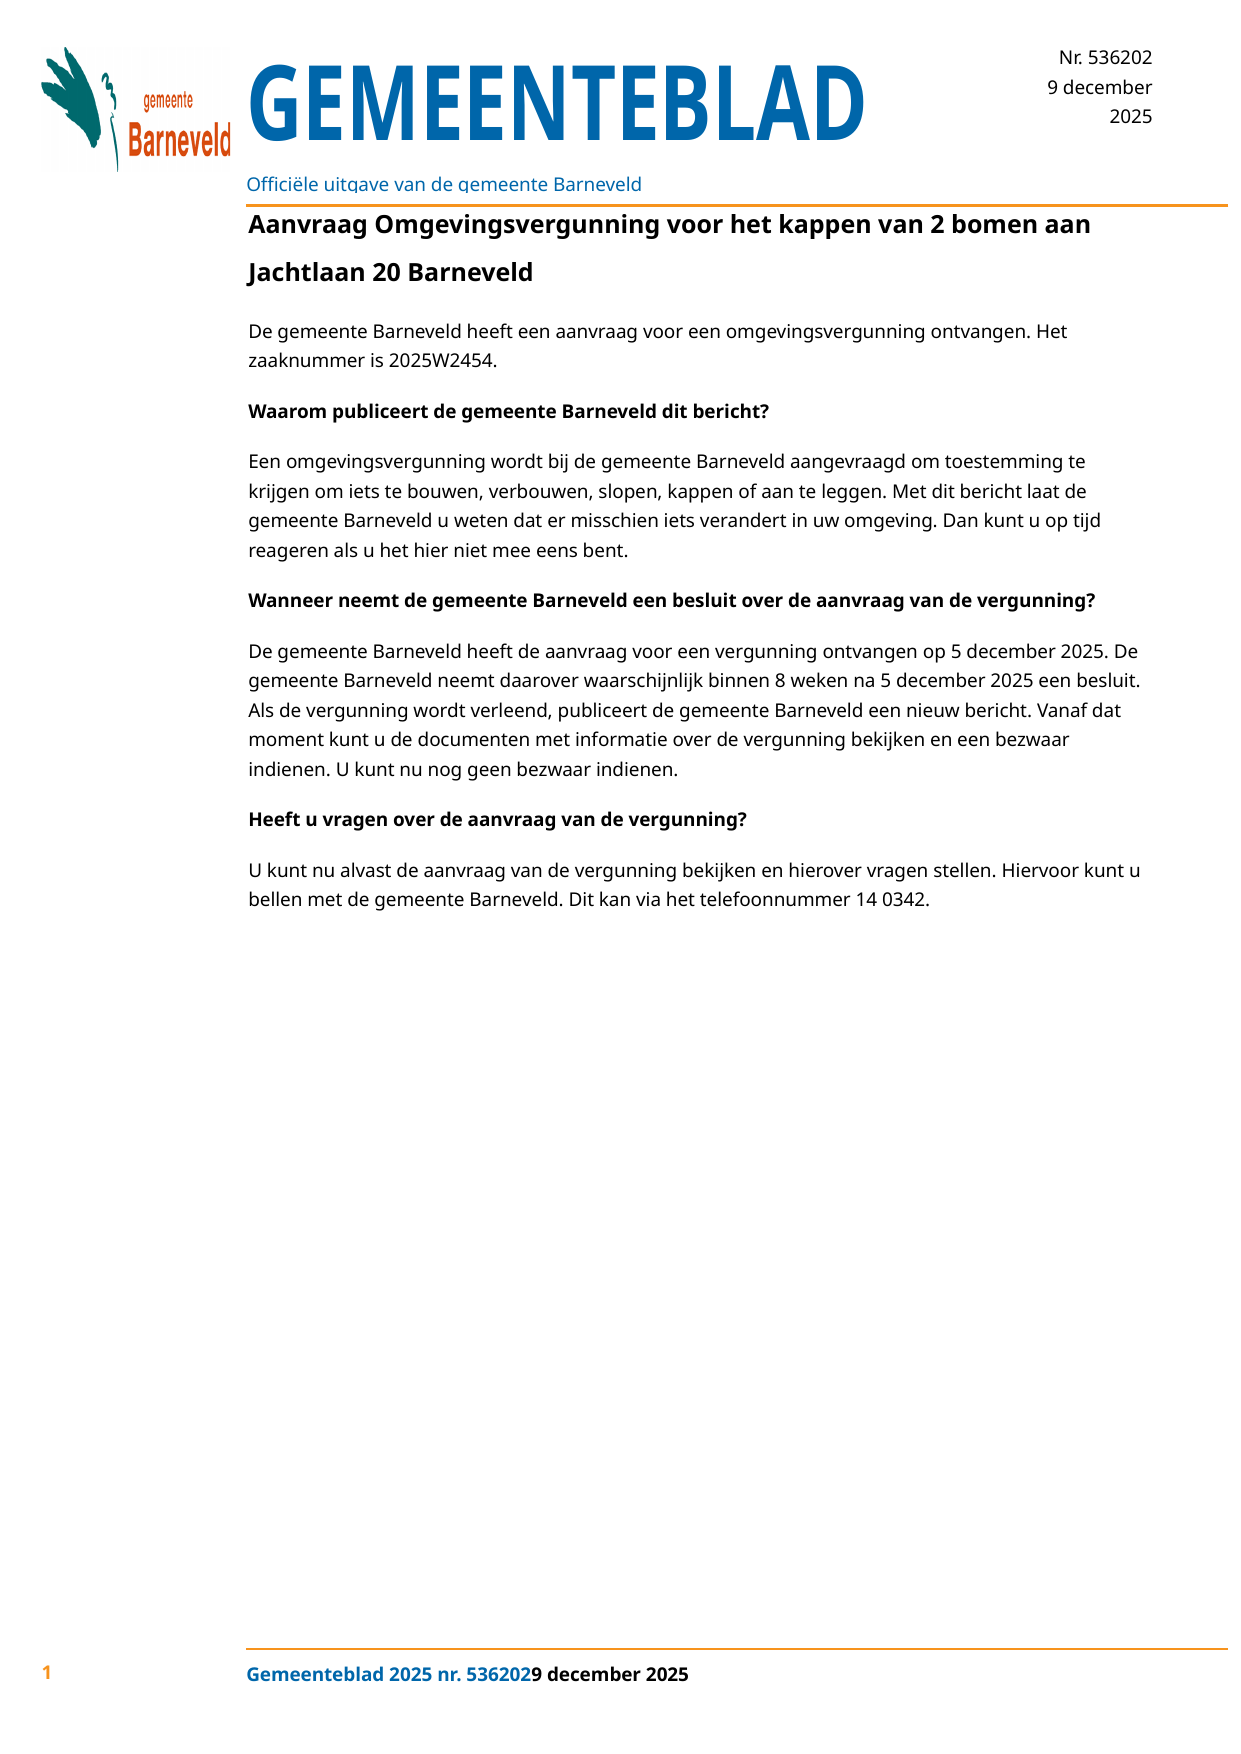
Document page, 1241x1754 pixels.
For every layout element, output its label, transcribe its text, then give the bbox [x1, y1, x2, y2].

text U kunt nu alvast de aanvraag van de vergunning bekijken en hierover vragen stellen. Hiervoor kunt u bellen met de gemeente Barneveld. Dit kan via het telefoonnummer 14 0342. [248, 857, 1152, 912]
picture [41, 47, 231, 172]
text De gemeente Barneveld heeft de aanvraag voor een vergunning ontvangen op 5 december 2025. De gemeente Barneveld neemt daarover waarschijnlijk binnen 8 weken na 5 december 2025 een besluit. Als de vergunning wordt verleend, publiceert de gemeente Barneveld een nieuw bericht. Vanaf dat moment kunt u de documenten met informatie over de vergunning bekijken en een bezwaar indienen. U kunt nu nog geen bezwaar indienen. [248, 638, 1152, 782]
text Heeft u vragen over de aanvraag van de vergunning? [248, 807, 1152, 832]
text Wanneer neemt de gemeente Barneveld een besluit over de aanvraag van de vergunning? [248, 587, 1152, 613]
text Waarom publiceert de gemeente Barneveld dit bericht? [248, 398, 1152, 424]
text Een omgevingsvergunning wordt bij de gemeente Barneveld aangevraagd om toestemming te krijgen om iets te bouwen, verbouwen, slopen, kappen of aan te leggen. Met dit bericht laat de gemeente Barneveld u weten dat er misschien iets verandert in uw omgeving. Dan kunt u op tijd reageren als u het hier niet mee eens bent. [248, 448, 1152, 563]
text De gemeente Barneveld heeft een aanvraag voor een omgevingsvergunning ontvangen. Het zaaknummer is 2025W2454. [248, 318, 1152, 373]
text Aanvraag Omgevingsvergunning voor het kappen van 2 bomen aan Jachtlaan 20 Barneveld [248, 207, 1152, 288]
